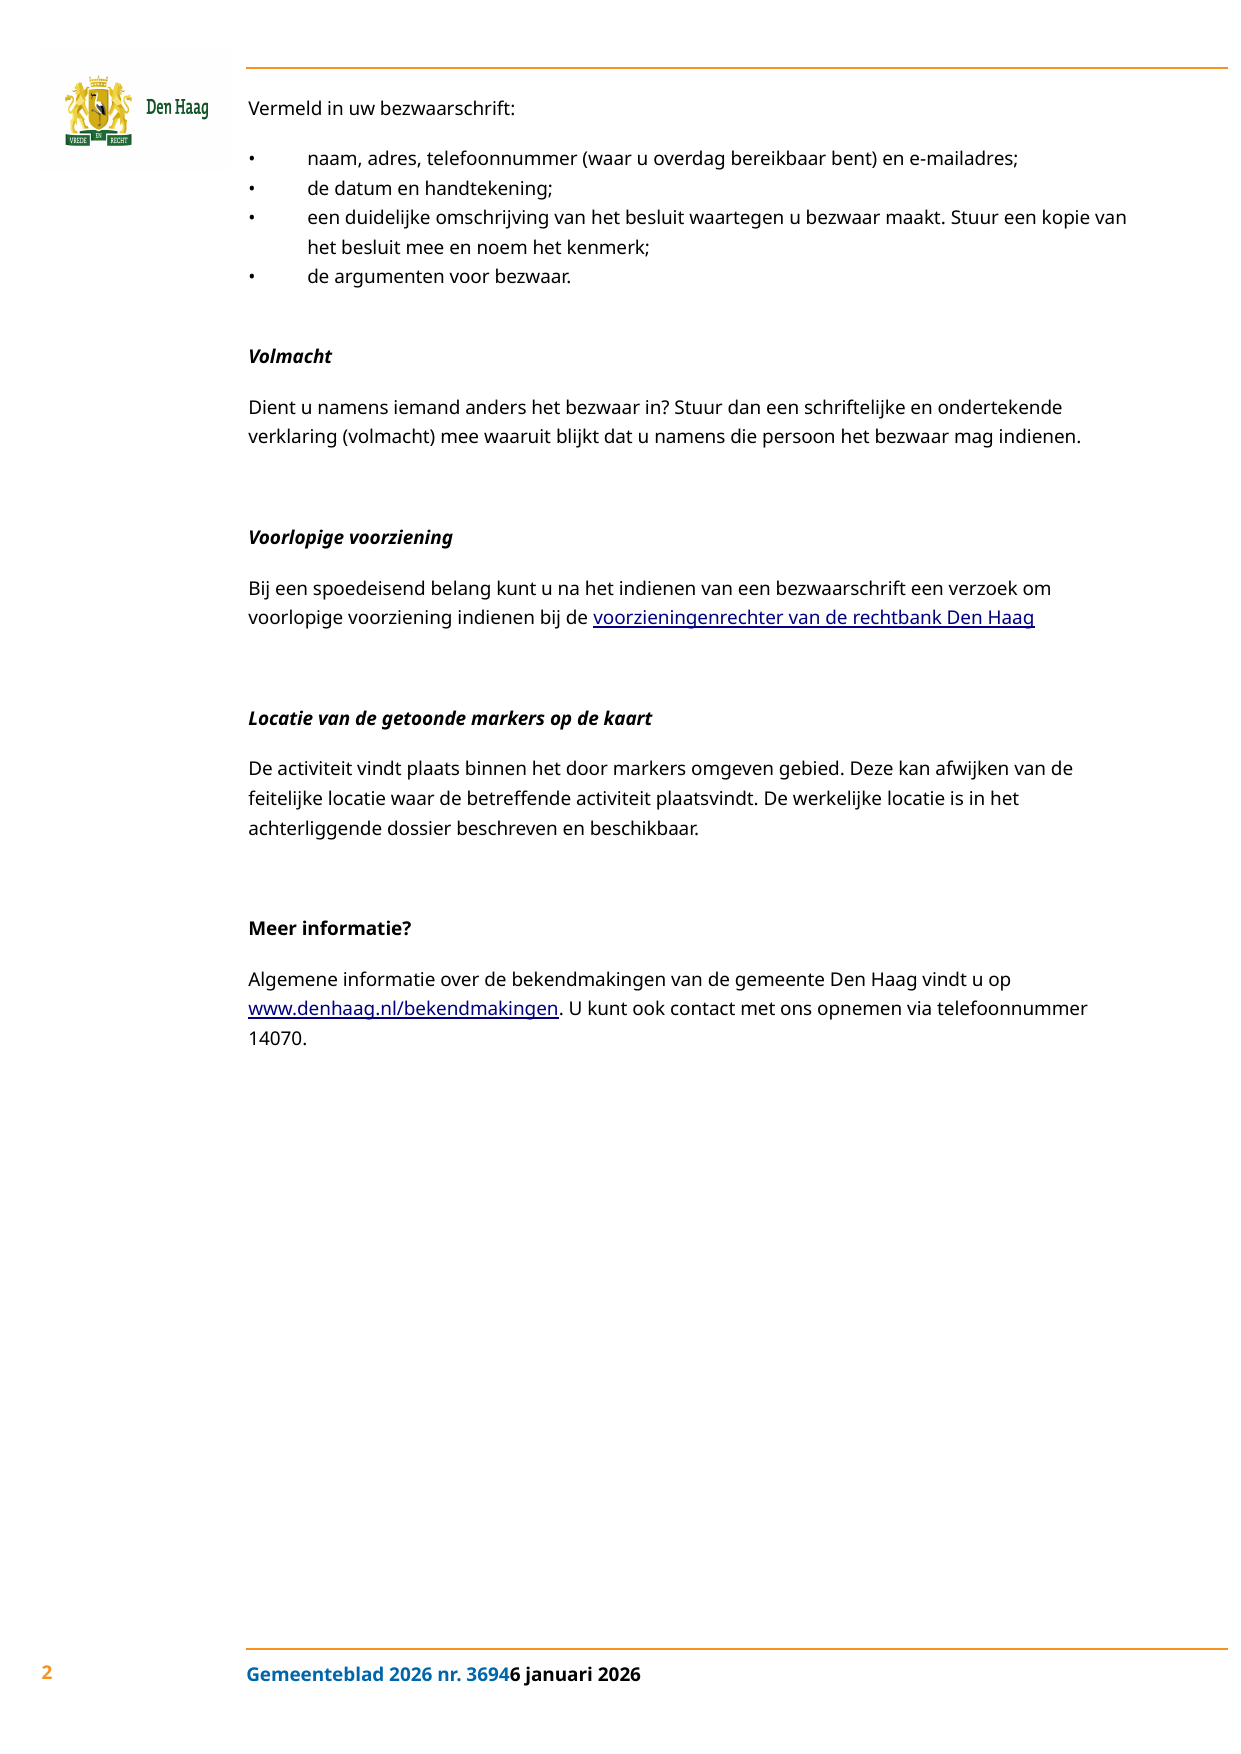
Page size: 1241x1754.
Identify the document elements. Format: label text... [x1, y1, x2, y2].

list de argumenten voor bezwaar. [248, 263, 1152, 289]
list een duidelijke omschrijving van het besluit waartegen u bezwaar maakt. Stuur een kopie van het besluit mee en noem het kenmerk; [248, 204, 1152, 260]
text Volmacht [248, 343, 1152, 369]
text Bij een spoedeisend belang kunt u na het indienen van een bezwaarschrift een verzoek om voorlopige voorziening indienen bij de voorzieningenrechter van de rechtbank Den Haag [248, 575, 1152, 630]
picture [41, 47, 231, 172]
list de datum en handtekening; [248, 175, 1152, 201]
text Algemene informatie over de bekendmakingen van de gemeente Den Haag vindt u op www.denhaag.nl/bekendmakingen. U kunt ook contact met ons opnemen via telefoonnummer 14070. [248, 966, 1152, 1051]
list naam, adres, telefoonnummer (waar u overdag bereikbaar bent) en e-mailadres; [248, 145, 1152, 171]
text Voorlopige voorziening [248, 524, 1152, 550]
text Vermeld in uw bezwaarschrift: [248, 95, 1152, 121]
text Meer informatie? [248, 916, 1152, 941]
text Locatie van de getoonde markers op de kaart [248, 705, 1152, 731]
text De activiteit vindt plaats binnen het door markers omgeven gebied. Deze kan afwijken van de feitelijke locatie waar de betreffende activiteit plaatsvindt. De werkelijke locatie is in het achterliggende dossier beschreven en beschikbaar. [248, 756, 1152, 841]
text Dient u namens iemand anders het bezwaar in? Stuur dan een schriftelijke en ondertekende verklaring (volmacht) mee waaruit blijkt dat u namens die persoon het bezwaar mag indienen. [248, 394, 1152, 449]
